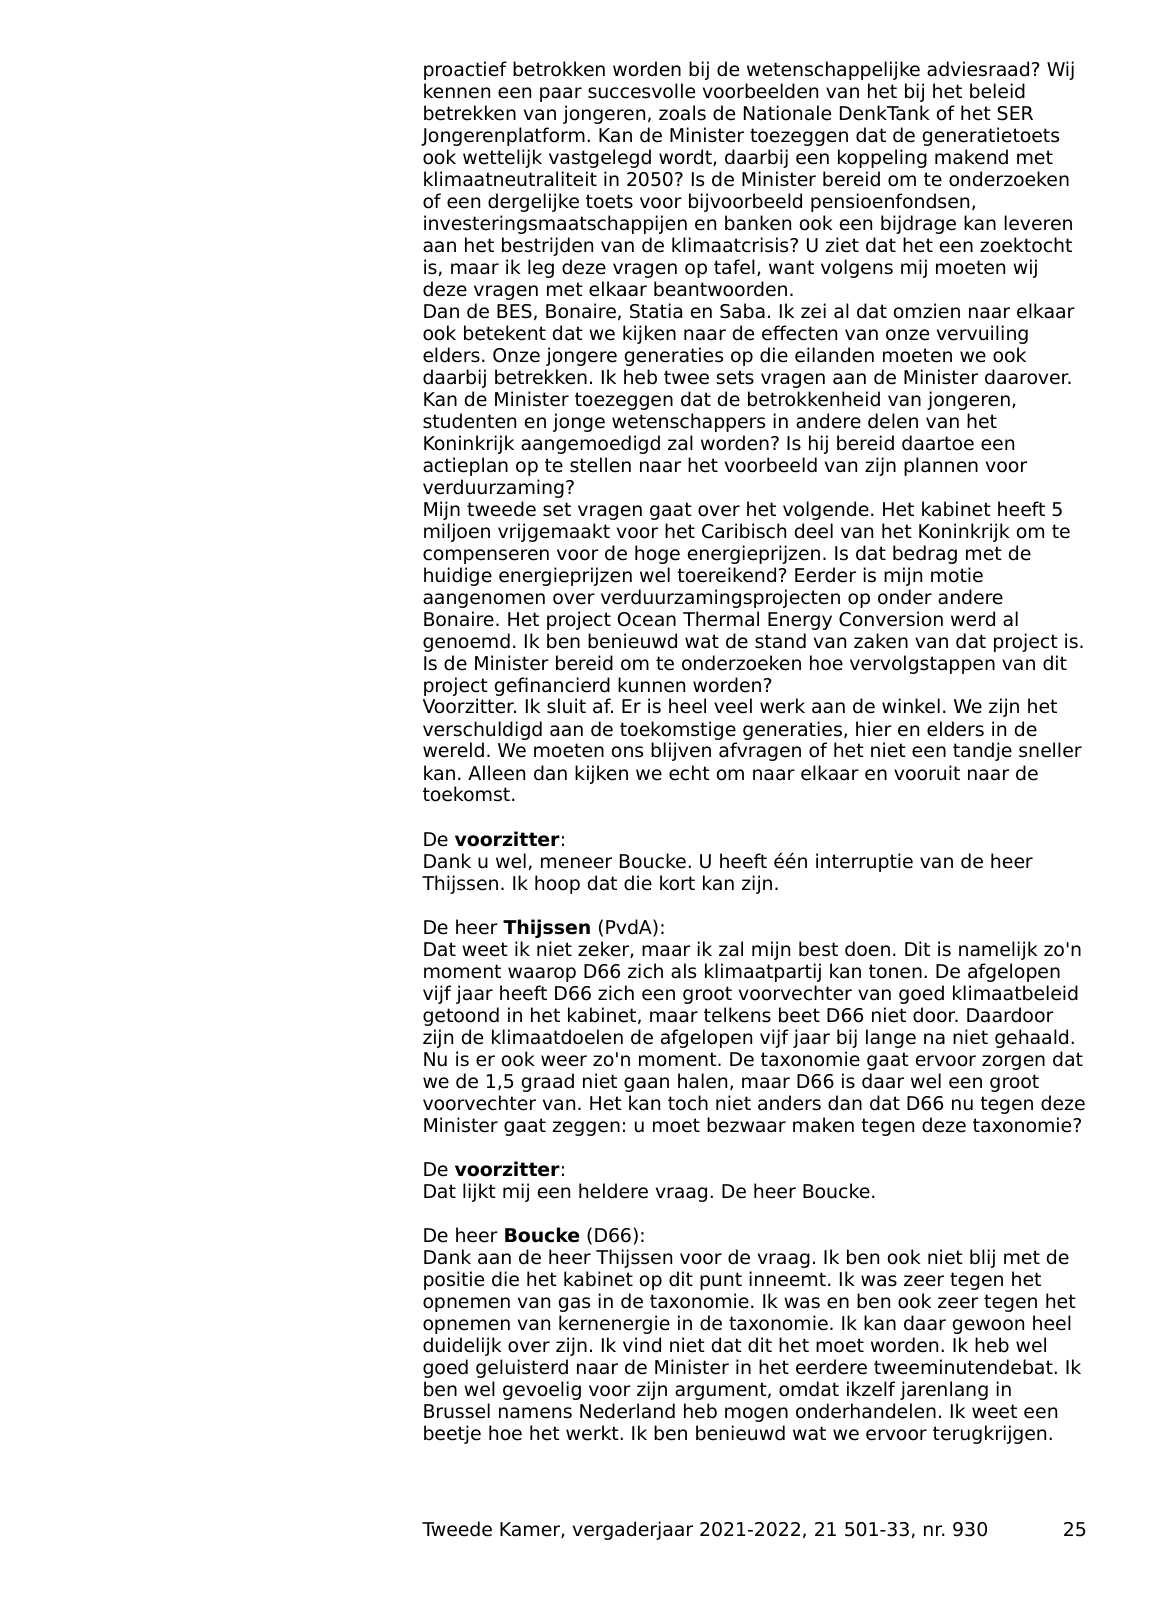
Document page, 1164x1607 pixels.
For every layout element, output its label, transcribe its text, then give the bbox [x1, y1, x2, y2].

text Dan de BES, Bonaire, Statia en Saba. Ik zei al dat omzien naar elkaar ook betekent dat we kijken naar de effecten van onze vervuiling elders. Onze jongere generaties op die eilanden moeten we ook daarbij betrekken. Ik heb twee sets vragen aan de Minister daarover. Kan de Minister toezeggen dat de betrokkenheid van jongeren, studenten en jonge wetenschappers in andere delen van het Koninkrijk aangemoedigd zal worden? Is hij bereid daartoe een actieplan op te stellen naar het voorbeeld van zijn plannen voor verduurzaming? [422, 301, 1087, 499]
text proactief betrokken worden bij de wetenschappelijke adviesraad? Wij kennen een paar succesvolle voorbeelden van het bij het beleid betrekken van jongeren, zoals de Nationale DenkTank of het SER Jongerenplatform. Kan de Minister toezeggen dat de generatietoets ook wettelijk vastgelegd wordt, daarbij een koppeling makend met klimaatneutraliteit in 2050? Is de Minister bereid om te onderzoeken of een dergelijke toets voor bijvoorbeeld pensioenfondsen, investeringsmaatschappijen en banken ook een bijdrage kan leveren aan het bestrijden van de klimaatcrisis? U ziet dat het een zoektocht is, maar ik leg deze vragen op tafel, want volgens mij moeten wij deze vragen met elkaar beantwoorden. [422, 59, 1087, 301]
text Mijn tweede set vragen gaat over het volgende. Het kabinet heeft 5 miljoen vrijgemaakt voor het Caribisch deel van het Koninkrijk om te compenseren voor de hoge energieprijzen. Is dat bedrag met de huidige energieprijzen wel toereikend? Eerder is mijn motie aangenomen over verduurzamingsprojecten op onder andere Bonaire. Het project Ocean Thermal Energy Conversion werd al genoemd. Ik ben benieuwd wat de stand van zaken van dat project is. Is de Minister bereid om te onderzoeken hoe vervolgstappen van dit project gefinancierd kunnen worden? [422, 499, 1087, 696]
text Dank aan de heer Thijssen voor de vraag. Ik ben ook niet blij met de positie die het kabinet op dit punt inneemt. Ik was zeer tegen het opnemen van gas in de taxonomie. Ik was en ben ook zeer tegen het opnemen van kernenergie in de taxonomie. Ik kan daar gewoon heel duidelijk over zijn. Ik vind niet dat dit het moet worden. Ik heb wel goed geluisterd naar de Minister in het eerdere tweeminutendebat. Ik ben wel gevoelig voor zijn argument, omdat ikzelf jarenlang in Brussel namens Nederland heb mogen onderhandelen. Ik weet een beetje hoe het werkt. Ik ben benieuwd wat we ervoor terugkrijgen. [422, 1247, 1087, 1444]
text Dank u wel, meneer Boucke. U heeft één interruptie van de heer Thijssen. Ik hoop dat die kort kan zijn. [422, 851, 1087, 894]
text Voorzitter. Ik sluit af. Er is heel veel werk aan de winkel. We zijn het verschuldigd aan de toekomstige generaties, hier en elders in de wereld. We moeten ons blijven afvragen of het niet een tandje sneller kan. Alleen dan kijken we echt om naar elkaar en vooruit naar de toekomst. [422, 696, 1087, 806]
text De heer Boucke (D66): [422, 1225, 1087, 1247]
text Dat lijkt mij een heldere vraag. De heer Boucke. [422, 1181, 1087, 1203]
text De voorzitter: [422, 828, 1087, 851]
text De heer Thijssen (PvdA): [422, 917, 1087, 939]
text De voorzitter: [422, 1159, 1087, 1181]
text Dat weet ik niet zeker, maar ik zal mijn best doen. Dit is namelijk zo'n moment waarop D66 zich als klimaatpartij kan tonen. De afgelopen vijf jaar heeft D66 zich een groot voorvechter van goed klimaatbeleid getoond in het kabinet, maar telkens beet D66 niet door. Daardoor zijn de klimaatdoelen de afgelopen vijf jaar bij lange na niet gehaald. Nu is er ook weer zo'n moment. De taxonomie gaat ervoor zorgen dat we de 1,5 graad niet gaan halen, maar D66 is daar wel een groot voorvechter van. Het kan toch niet anders dan dat D66 nu tegen deze Minister gaat zeggen: u moet bezwaar maken tegen deze taxonomie? [422, 939, 1087, 1136]
